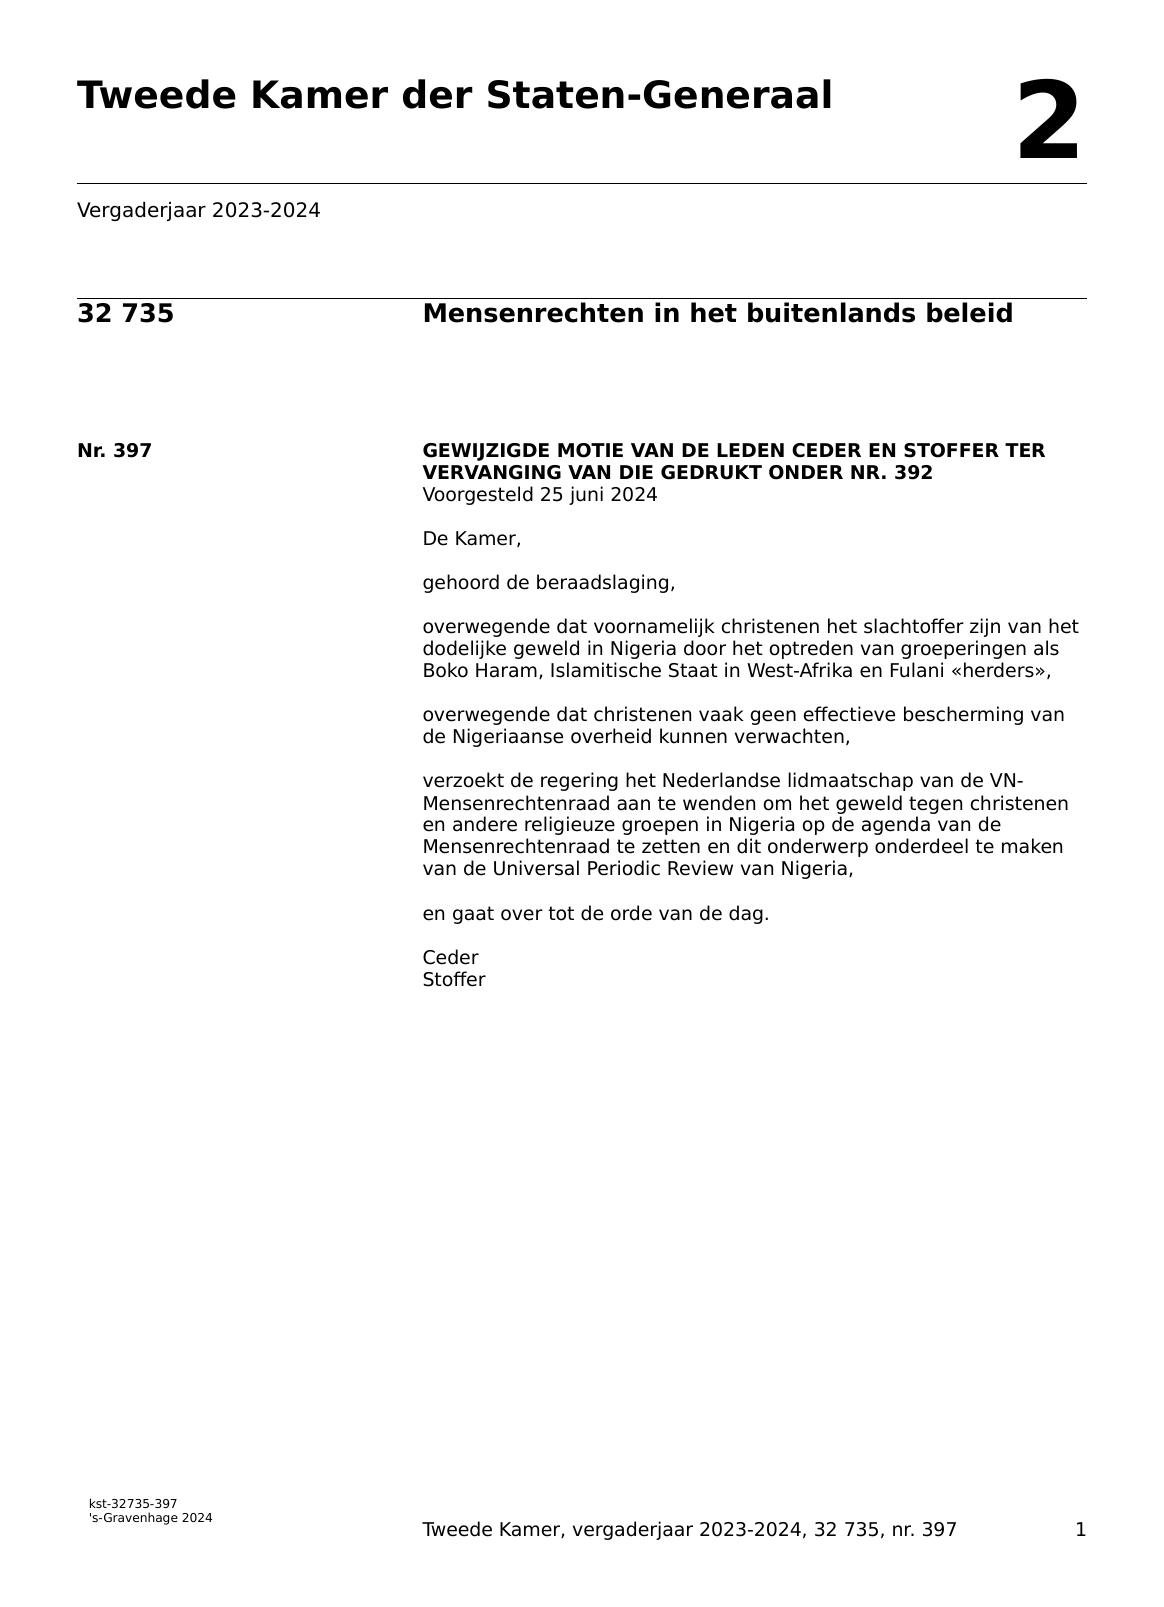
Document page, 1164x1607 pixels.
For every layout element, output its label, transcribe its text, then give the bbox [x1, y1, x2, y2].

text Voorgesteld 25 juni 2024 [422, 484, 1087, 506]
text overwegende dat christenen vaak geen effectieve bescherming van de Nigeriaanse overheid kunnen verwachten, [422, 704, 1087, 748]
text gehoord de beraadslaging, [422, 572, 1087, 594]
table_cell Vergaderjaar 2023-2024 [77, 184, 1087, 298]
text De Kamer, [422, 528, 1087, 550]
subtitle Nr. 397 GEWIJZIGDE MOTIE VAN DE LEDEN CEDER EN STOFFER TER VERVANGING VAN DIE GEDRUKT ONDER NR. 392 [77, 440, 1087, 484]
subtitle 32 735 Mensenrechten in het buitenlands beleid [77, 299, 1087, 329]
table_header Tweede Kamer der Staten-Generaal [77, 59, 886, 183]
text kst-32735-397 [88, 1497, 323, 1511]
text 's-Gravenhage 2024 [88, 1511, 323, 1525]
table_header 2 [886, 59, 1087, 183]
text overwegende dat voornamelijk christenen het slachtoffer zijn van het dodelijke geweld in Nigeria door het optreden van groeperingen als Boko Haram, Islamitische Staat in West-Afrika en Fulani «herders», [422, 616, 1087, 682]
text verzoekt de regering het Nederlandse lidmaatschap van de VN-Mensenrechtenraad aan te wenden om het geweld tegen christenen en andere religieuze groepen in Nigeria op de agenda van de Mensenrechtenraad te zetten en dit onderwerp onderdeel te maken van de Universal Periodic Review van Nigeria, [422, 770, 1087, 880]
text en gaat over tot de orde van de dag. [422, 902, 1087, 924]
text Ceder [422, 947, 1087, 969]
text Stoffer [422, 969, 1087, 991]
